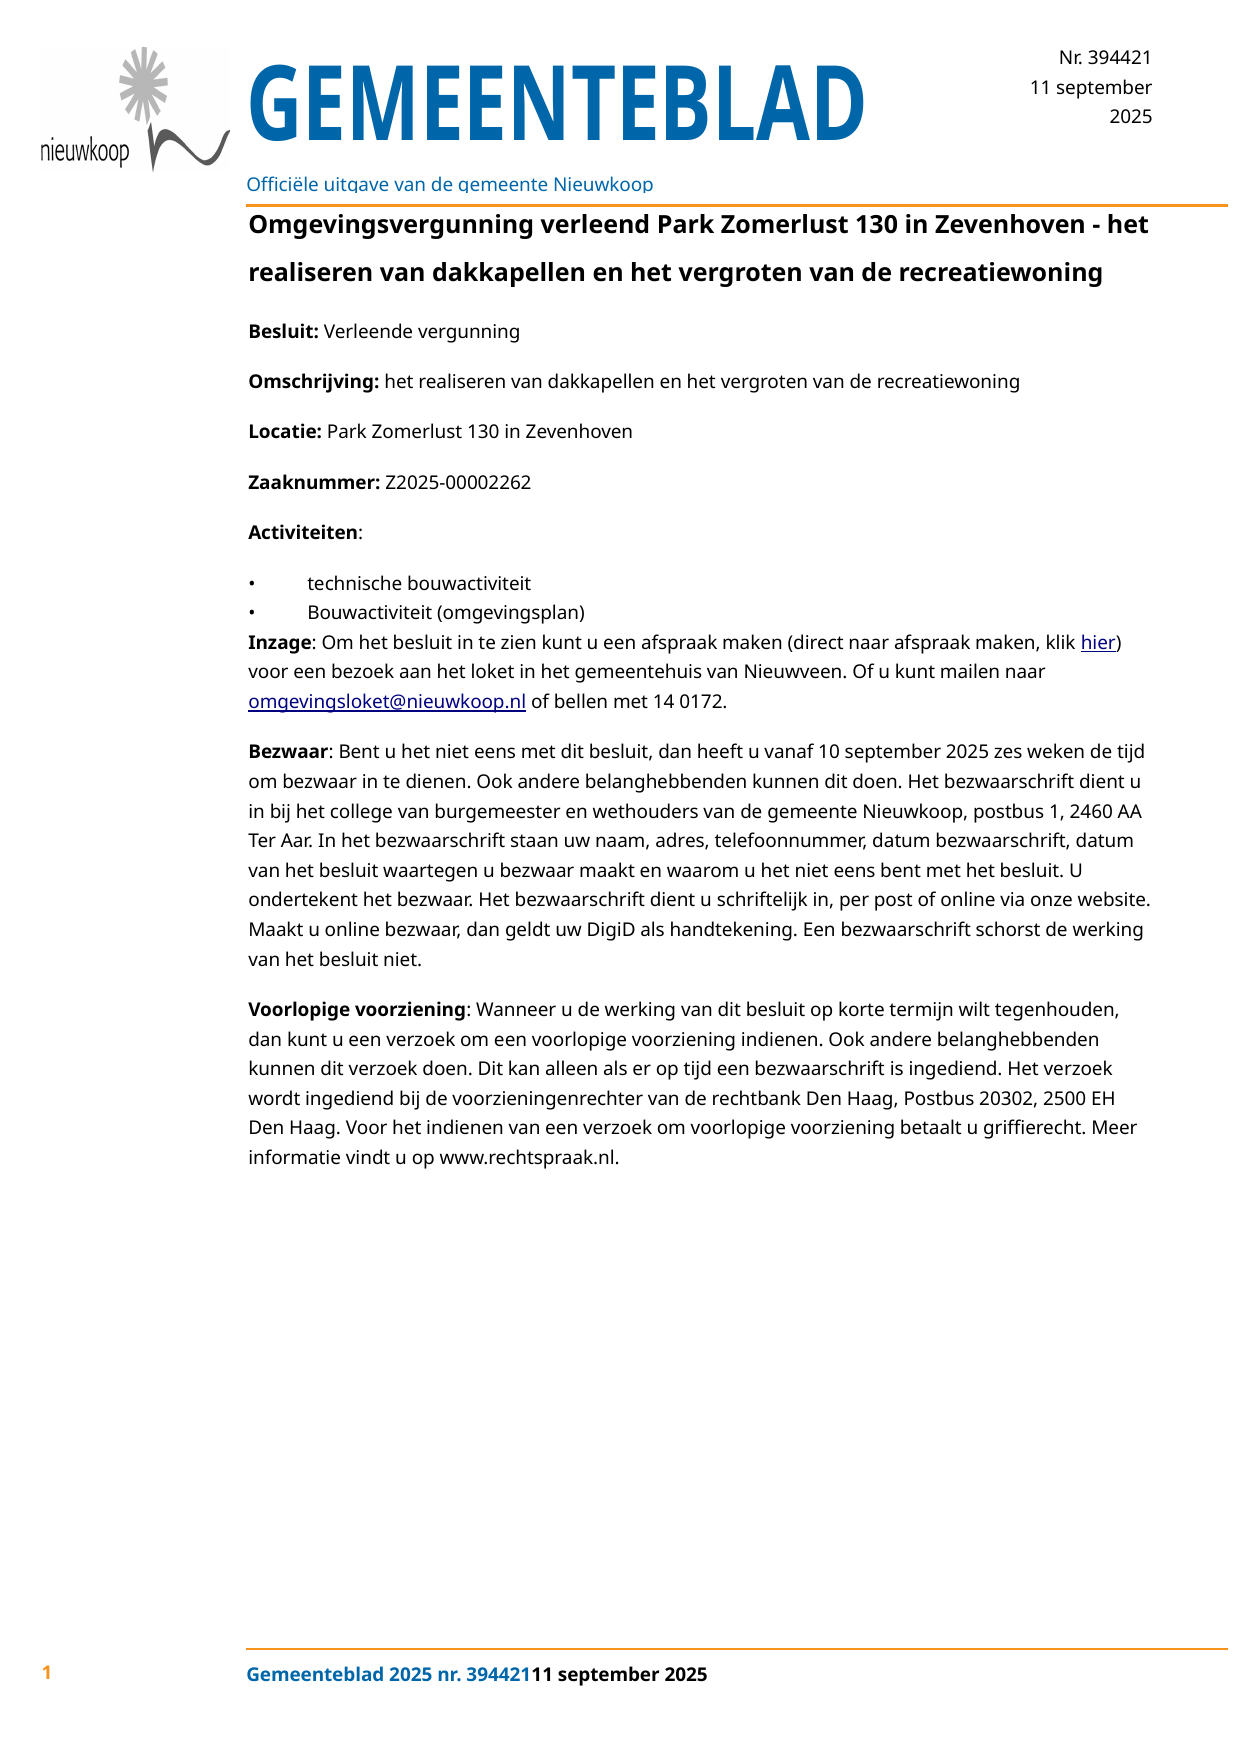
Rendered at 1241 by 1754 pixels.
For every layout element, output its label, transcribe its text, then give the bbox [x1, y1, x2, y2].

text Locatie: Park Zomerlust 130 in Zevenhoven [248, 419, 1152, 444]
text Inzage: Om het besluit in te zien kunt u een afspraak maken (direct naar afspraak maken, klik hier) voor een bezoek aan het loket in het gemeentehuis van Nieuwveen. Of u kunt mailen naar omgevingsloket@nieuwkoop.nl of bellen met 14 0172. [248, 629, 1152, 714]
text Besluit: Verleende vergunning [248, 318, 1152, 344]
text Zaaknummer: Z2025-00002262 [248, 469, 1152, 495]
text Voorlopige voorziening: Wanneer u de werking van dit besluit op korte termijn wilt tegenhouden, dan kunt u een verzoek om een voorlopige voorziening indienen. Ook andere belanghebbenden kunnen dit verzoek doen. Dit kan alleen als er op tijd een bezwaarschrift is ingediend. Het verzoek wordt ingediend bij de voorzieningenrechter van de rechtbank Den Haag, Postbus 20302, 2500 EH Den Haag. Voor het indienen van een verzoek om voorlopige voorziening betaalt u griffierecht. Meer informatie vindt u op www.rechtspraak.nl. [248, 996, 1152, 1170]
text Activiteiten: [248, 519, 1152, 545]
text Bezwaar: Bent u het niet eens met dit besluit, dan heeft u vanaf 10 september 2025 zes weken de tijd om bezwaar in te dienen. Ook andere belanghebbenden kunnen dit doen. Het bezwaarschrift dient u in bij het college van burgemeester en wethouders van de gemeente Nieuwkoop, postbus 1, 2460 AA Ter Aar. In het bezwaarschrift staan uw naam, adres, telefoonnummer, datum bezwaarschrift, datum van het besluit waartegen u bezwaar maakt en waarom u het niet eens bent met het besluit. U ondertekent het bezwaar. Het bezwaarschrift dient u schriftelijk in, per post of online via onze website. Maakt u online bezwaar, dan geldt uw DigiD als handtekening. Een bezwaarschrift schorst de werking van het besluit niet. [248, 739, 1152, 972]
list Bouwactiviteit (omgevingsplan) [248, 599, 1152, 625]
picture [41, 47, 231, 172]
text Omgevingsvergunning verleend Park Zomerlust 130 in Zevenhoven - het realiseren van dakkapellen en het vergroten van de recreatiewoning [248, 207, 1152, 288]
list technische bouwactiviteit [248, 570, 1152, 596]
text Omschrijving: het realiseren van dakkapellen en het vergroten van de recreatiewoning [248, 368, 1152, 394]
